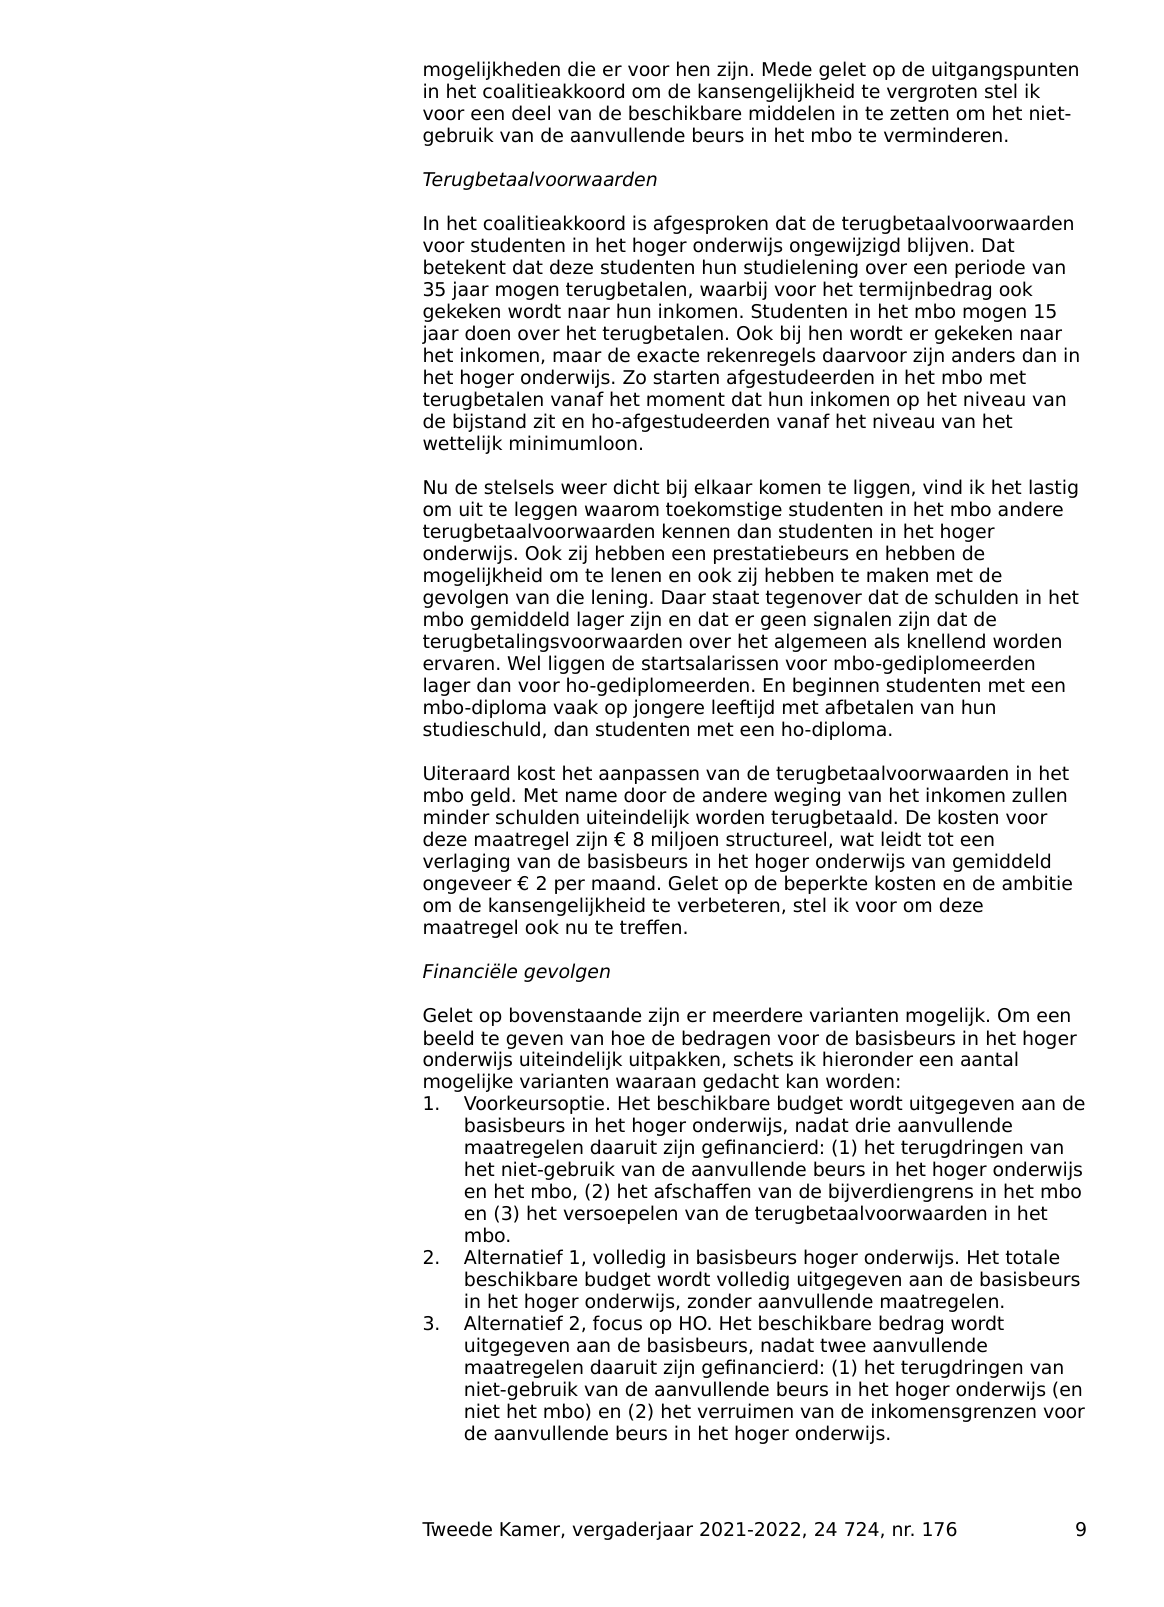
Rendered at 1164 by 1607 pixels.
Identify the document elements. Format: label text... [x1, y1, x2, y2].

subtitle Financiële gevolgen [422, 961, 1087, 983]
text 1. Voorkeursoptie. Het beschikbare budget wordt uitgegeven aan de basisbeurs in het hoger onderwijs, nadat drie aanvullende maatregelen daaruit zijn gefinancierd: (1) het terugdringen van het niet-gebruik van de aanvullende beurs in het hoger onderwijs en het mbo, (2) het afschaffen van de bijverdiengrens in het mbo en (3) het versoepelen van de terugbetaalvoorwaarden in het mbo. [422, 1093, 1087, 1247]
text Gelet op bovenstaande zijn er meerdere varianten mogelijk. Om een beeld te geven van hoe de bedragen voor de basisbeurs in het hoger onderwijs uiteindelijk uitpakken, schets ik hieronder een aantal mogelijke varianten waaraan gedacht kan worden: [422, 1005, 1087, 1093]
text mogelijkheden die er voor hen zijn. Mede gelet op de uitgangspunten in het coalitieakkoord om de kansengelijkheid te vergroten stel ik voor een deel van de beschikbare middelen in te zetten om het niet-gebruik van de aanvullende beurs in het mbo te verminderen. [422, 59, 1087, 147]
text Nu de stelsels weer dicht bij elkaar komen te liggen, vind ik het lastig om uit te leggen waarom toekomstige studenten in het mbo andere terugbetaalvoorwaarden kennen dan studenten in het hoger onderwijs. Ook zij hebben een prestatiebeurs en hebben de mogelijkheid om te lenen en ook zij hebben te maken met de gevolgen van die lening. Daar staat tegenover dat de schulden in het mbo gemiddeld lager zijn en dat er geen signalen zijn dat de terugbetalingsvoorwaarden over het algemeen als knellend worden ervaren. Wel liggen de startsalarissen voor mbo-gediplomeerden lager dan voor ho-gediplomeerden. En beginnen studenten met een mbo-diploma vaak op jongere leeftijd met afbetalen van hun studieschuld, dan studenten met een ho-diploma. [422, 477, 1087, 741]
text Uiteraard kost het aanpassen van de terugbetaalvoorwaarden in het mbo geld. Met name door de andere weging van het inkomen zullen minder schulden uiteindelijk worden terugbetaald. De kosten voor deze maatregel zijn € 8 miljoen structureel, wat leidt tot een verlaging van de basisbeurs in het hoger onderwijs van gemiddeld ongeveer € 2 per maand. Gelet op de beperkte kosten en de ambitie om de kansengelijkheid te verbeteren, stel ik voor om deze maatregel ook nu te treffen. [422, 763, 1087, 939]
subtitle Terugbetaalvoorwaarden [422, 169, 1087, 191]
text 2. Alternatief 1, volledig in basisbeurs hoger onderwijs. Het totale beschikbare budget wordt volledig uitgegeven aan de basisbeurs in het hoger onderwijs, zonder aanvullende maatregelen. [422, 1247, 1087, 1313]
text In het coalitieakkoord is afgesproken dat de terugbetaalvoorwaarden voor studenten in het hoger onderwijs ongewijzigd blijven. Dat betekent dat deze studenten hun studielening over een periode van 35 jaar mogen terugbetalen, waarbij voor het termijnbedrag ook gekeken wordt naar hun inkomen. Studenten in het mbo mogen 15 jaar doen over het terugbetalen. Ook bij hen wordt er gekeken naar het inkomen, maar de exacte rekenregels daarvoor zijn anders dan in het hoger onderwijs. Zo starten afgestudeerden in het mbo met terugbetalen vanaf het moment dat hun inkomen op het niveau van de bijstand zit en ho-afgestudeerden vanaf het niveau van het wettelijk minimumloon. [422, 213, 1087, 455]
text 3. Alternatief 2, focus op HO. Het beschikbare bedrag wordt uitgegeven aan de basisbeurs, nadat twee aanvullende maatregelen daaruit zijn gefinancierd: (1) het terugdringen van niet-gebruik van de aanvullende beurs in het hoger onderwijs (en niet het mbo) en (2) het verruimen van de inkomensgrenzen voor de aanvullende beurs in het hoger onderwijs. [422, 1313, 1087, 1445]
